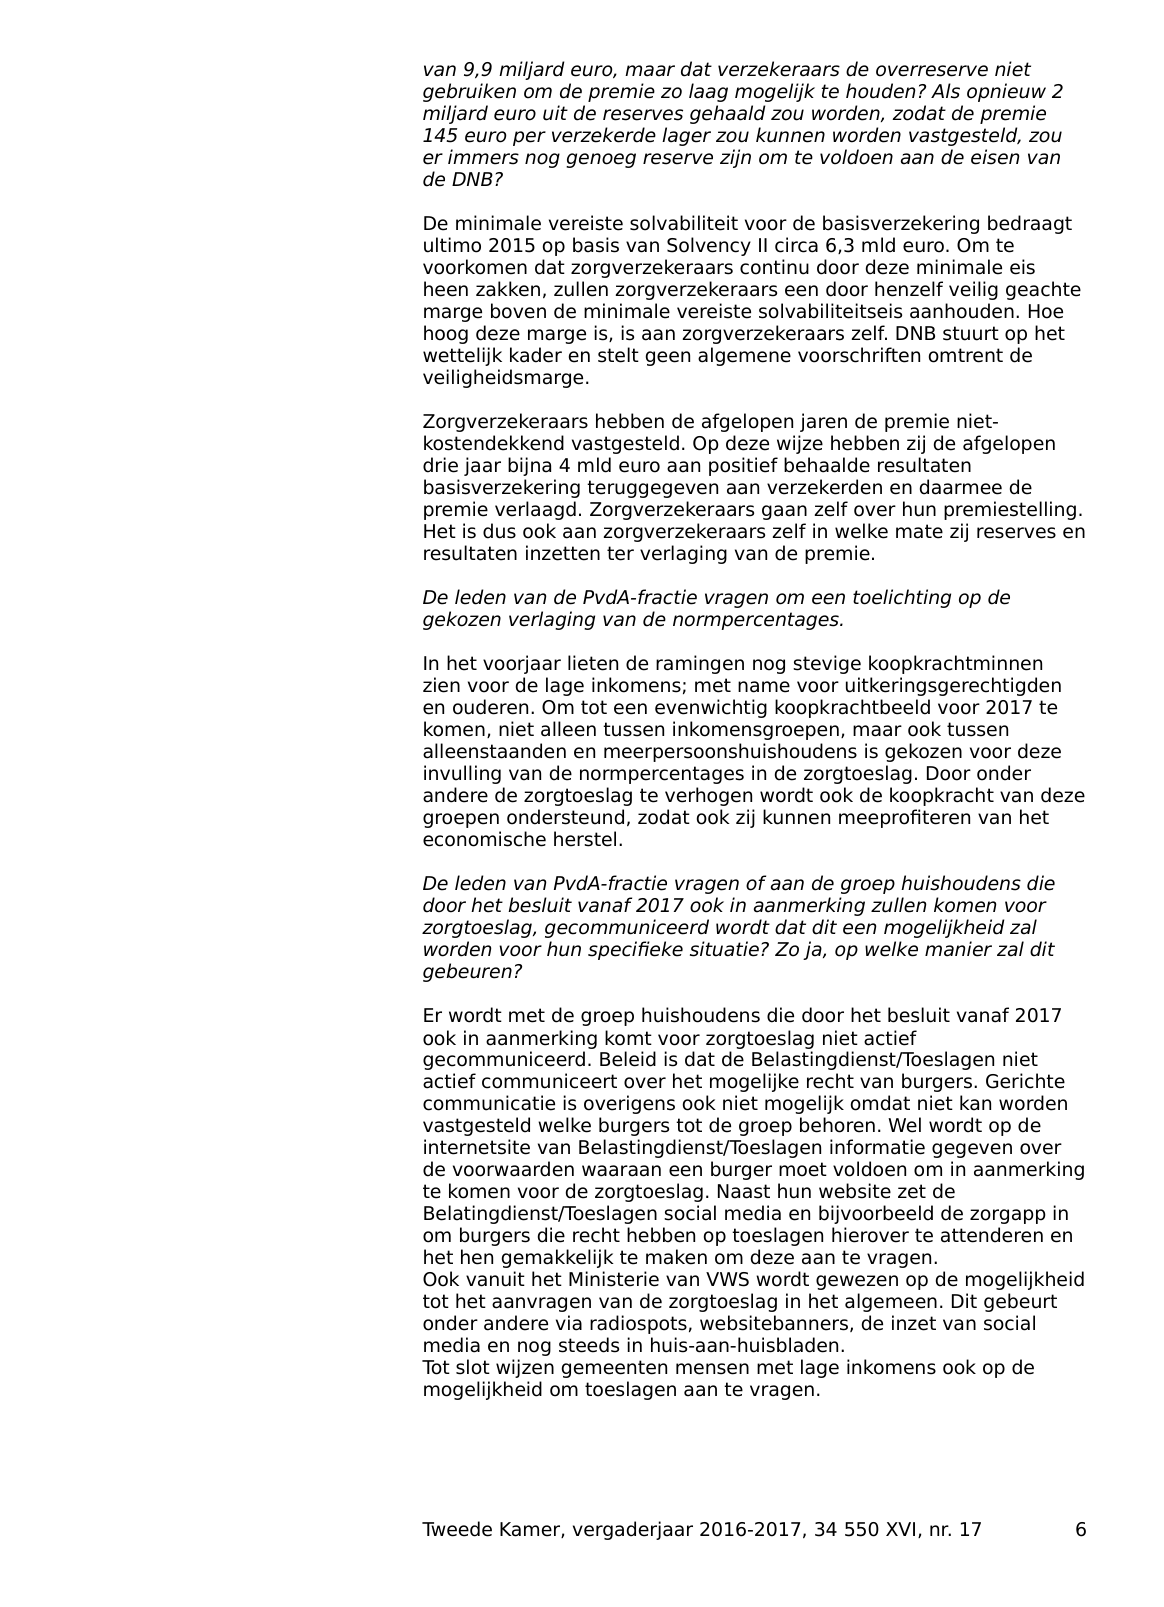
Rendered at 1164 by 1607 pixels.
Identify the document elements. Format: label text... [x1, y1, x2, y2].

text Ook vanuit het Ministerie van VWS wordt gewezen op de mogelijkheid tot het aanvragen van de zorgtoeslag in het algemeen. Dit gebeurt onder andere via radiospots, websitebanners, de inzet van social media en nog steeds in huis-aan-huisbladen. [422, 1269, 1087, 1357]
text De minimale vereiste solvabiliteit voor de basisverzekering bedraagt ultimo 2015 op basis van Solvency II circa 6,3 mld euro. Om te voorkomen dat zorgverzekeraars continu door deze minimale eis heen zakken, zullen zorgverzekeraars een door henzelf veilig geachte marge boven de minimale vereiste solvabiliteitseis aanhouden. Hoe hoog deze marge is, is aan zorgverzekeraars zelf. DNB stuurt op het wettelijk kader en stelt geen algemene voorschriften omtrent de veiligheidsmarge. [422, 213, 1087, 389]
text Zorgverzekeraars hebben de afgelopen jaren de premie niet-kostendekkend vastgesteld. Op deze wijze hebben zij de afgelopen drie jaar bijna 4 mld euro aan positief behaalde resultaten basisverzekering teruggegeven aan verzekerden en daarmee de premie verlaagd. Zorgverzekeraars gaan zelf over hun premiestelling. Het is dus ook aan zorgverzekeraars zelf in welke mate zij reserves en resultaten inzetten ter verlaging van de premie. [422, 411, 1087, 565]
text van 9,9 miljard euro, maar dat verzekeraars de overreserve niet gebruiken om de premie zo laag mogelijk te houden? Als opnieuw 2 miljard euro uit de reserves gehaald zou worden, zodat de premie 145 euro per verzekerde lager zou kunnen worden vastgesteld, zou er immers nog genoeg reserve zijn om te voldoen aan de eisen van de DNB? [422, 59, 1087, 191]
text De leden van PvdA-fractie vragen of aan de groep huishoudens die door het besluit vanaf 2017 ook in aanmerking zullen komen voor zorgtoeslag, gecommuniceerd wordt dat dit een mogelijkheid zal worden voor hun specifieke situatie? Zo ja, op welke manier zal dit gebeuren? [422, 873, 1087, 983]
text Tot slot wijzen gemeenten mensen met lage inkomens ook op de mogelijkheid om toeslagen aan te vragen. [422, 1357, 1087, 1401]
text In het voorjaar lieten de ramingen nog stevige koopkrachtminnen zien voor de lage inkomens; met name voor uitkeringsgerechtigden en ouderen. Om tot een evenwichtig koopkrachtbeeld voor 2017 te komen, niet alleen tussen inkomensgroepen, maar ook tussen alleenstaanden en meerpersoonshuishoudens is gekozen voor deze invulling van de normpercentages in de zorgtoeslag. Door onder andere de zorgtoeslag te verhogen wordt ook de koopkracht van deze groepen ondersteund, zodat ook zij kunnen meeprofiteren van het economische herstel. [422, 653, 1087, 851]
text De leden van de PvdA-fractie vragen om een toelichting op de gekozen verlaging van de normpercentages. [422, 587, 1087, 631]
text Er wordt met de groep huishoudens die door het besluit vanaf 2017 ook in aanmerking komt voor zorgtoeslag niet actief gecommuniceerd. Beleid is dat de Belastingdienst/Toeslagen niet actief communiceert over het mogelijke recht van burgers. Gerichte communicatie is overigens ook niet mogelijk omdat niet kan worden vastgesteld welke burgers tot de groep behoren. Wel wordt op de internetsite van Belastingdienst/Toeslagen informatie gegeven over de voorwaarden waaraan een burger moet voldoen om in aanmerking te komen voor de zorgtoeslag. Naast hun website zet de Belatingdienst/Toeslagen social media en bijvoorbeeld de zorgapp in om burgers die recht hebben op toeslagen hierover te attenderen en het hen gemakkelijk te maken om deze aan te vragen. [422, 1005, 1087, 1269]
